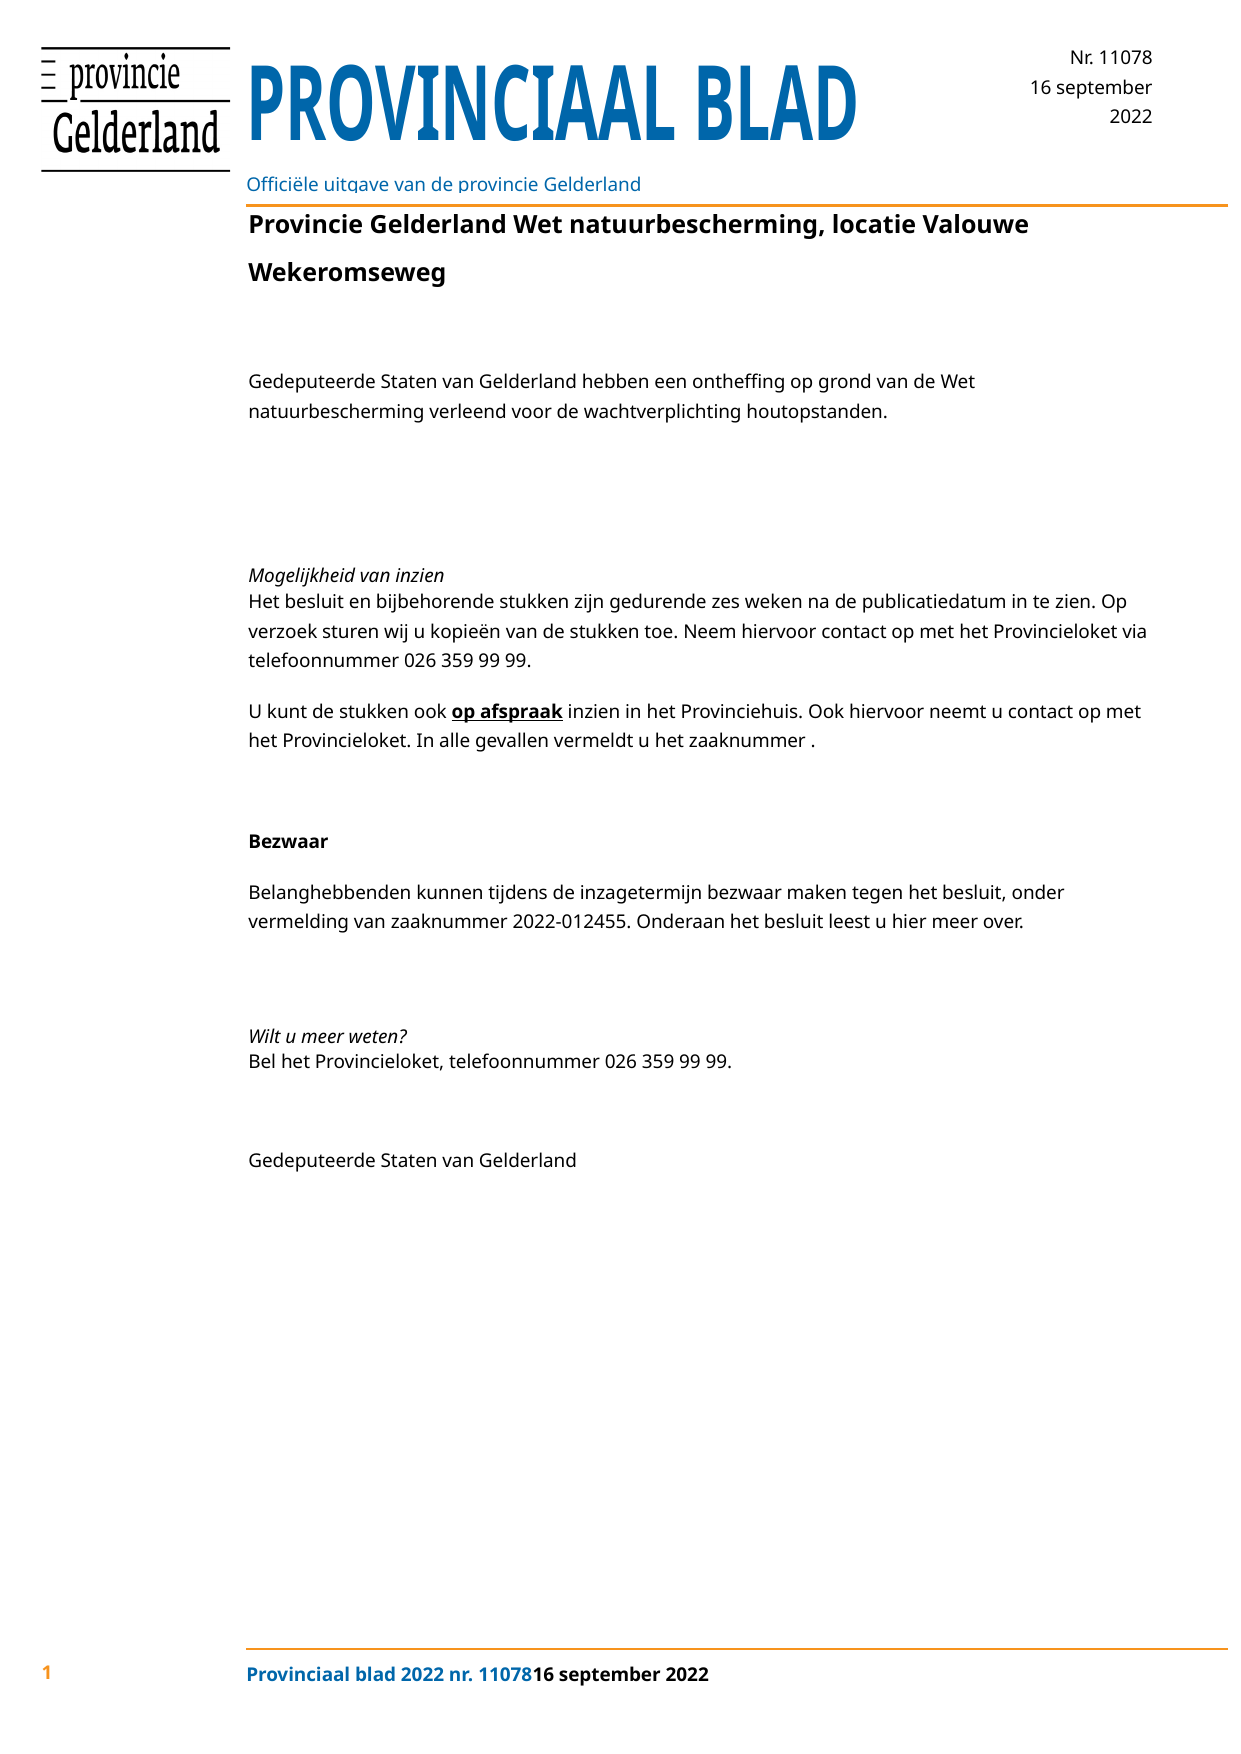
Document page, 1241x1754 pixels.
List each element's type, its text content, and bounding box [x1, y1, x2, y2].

text Wilt u meer weten? [248, 1023, 1152, 1048]
text Bel het Provincieloket, telefoonnummer 026 359 99 99. [248, 1048, 1152, 1074]
text Gedeputeerde Staten van Gelderland [248, 1147, 1152, 1172]
text Belanghebbenden kunnen tijdens de inzagetermijn bezwaar maken tegen het besluit, onder vermelding van zaaknummer 2022-012455. Onderaan het besluit leest u hier meer over. [248, 879, 1152, 934]
text Bezwaar [248, 828, 1152, 854]
text Provincie Gelderland Wet natuurbescherming, locatie Valouwe Wekeromseweg [248, 207, 1152, 288]
picture [41, 47, 231, 172]
text Het besluit en bijbehorende stukken zijn gedurende zes weken na de publicatiedatum in te zien. Op verzoek sturen wij u kopieën van de stukken toe. Neem hiervoor contact op met het Provincieloket via telefoonnummer 026 359 99 99. [248, 588, 1152, 673]
text Gedeputeerde Staten van Gelderland hebben een ontheffing op grond van de Wet natuurbescherming verleend voor de wachtverplichting houtopstanden. [248, 368, 1152, 424]
text Mogelijkheid van inzien [248, 563, 1152, 588]
text U kunt de stukken ook op afspraak inzien in het Provinciehuis. Ook hiervoor neemt u contact op met het Provincieloket. In alle gevallen vermeldt u het zaaknummer . [248, 698, 1152, 753]
